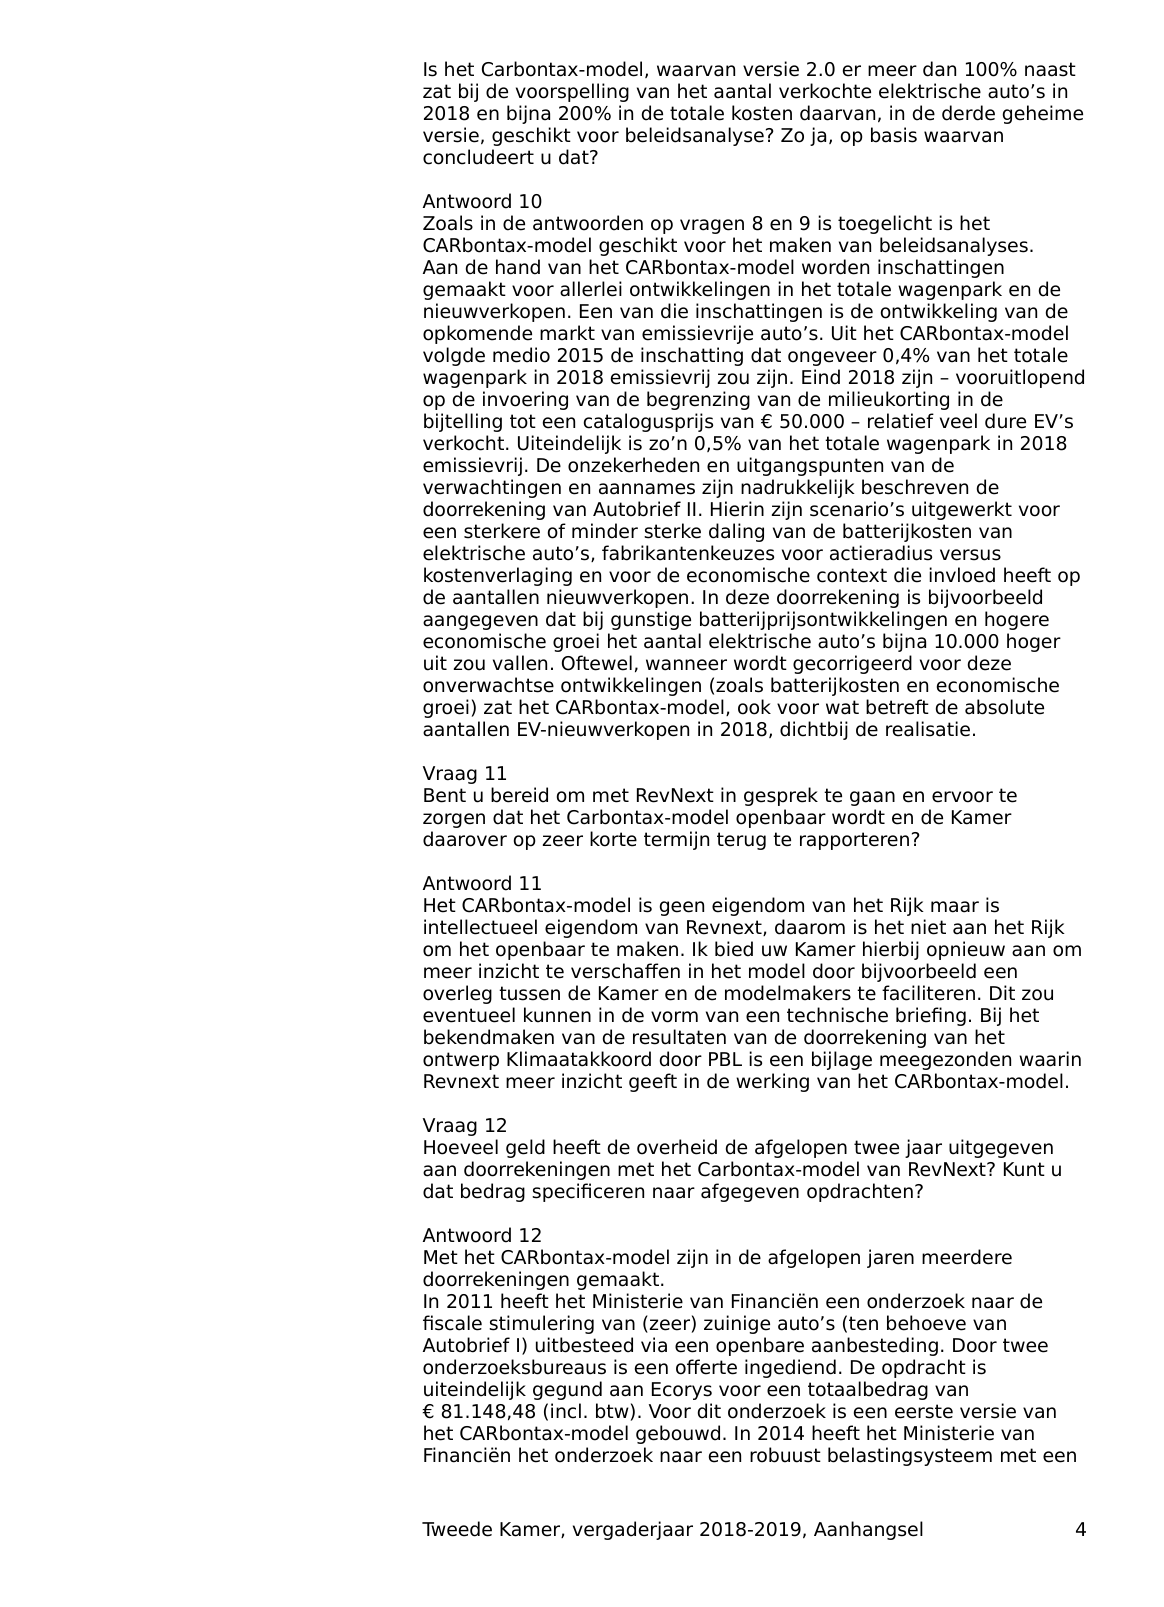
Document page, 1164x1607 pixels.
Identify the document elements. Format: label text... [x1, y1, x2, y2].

text Bent u bereid om met RevNext in gesprek te gaan en ervoor te zorgen dat het Carbontax-model openbaar wordt en de Kamer daarover op zeer korte termijn terug te rapporteren? [422, 785, 1087, 851]
text In 2011 heeft het Ministerie van Financiën een onderzoek naar de fiscale stimulering van (zeer) zuinige auto’s (ten behoeve van Autobrief I) uitbesteed via een openbare aanbesteding. Door twee onderzoeksbureaus is een offerte ingediend. De opdracht is uiteindelijk gegund aan Ecorys voor een totaalbedrag van € 81.148,48 (incl. btw). Voor dit onderzoek is een eerste versie van het CARbontax-model gebouwd. In 2014 heeft het Ministerie van Financiën het onderzoek naar een robuust belastingsysteem met een [422, 1291, 1087, 1467]
text Hoeveel geld heeft de overheid de afgelopen twee jaar uitgegeven aan doorrekeningen met het Carbontax-model van RevNext? Kunt u dat bedrag specificeren naar afgegeven opdrachten? [422, 1137, 1087, 1203]
text Zoals in de antwoorden op vragen 8 en 9 is toegelicht is het CARbontax-model geschikt voor het maken van beleidsanalyses. [422, 213, 1087, 257]
text Het CARbontax-model is geen eigendom van het Rijk maar is intellectueel eigendom van Revnext, daarom is het niet aan het Rijk om het openbaar te maken. Ik bied uw Kamer hierbij opnieuw aan om meer inzicht te verschaffen in het model door bijvoorbeeld een overleg tussen de Kamer en de modelmakers te faciliteren. Dit zou eventueel kunnen in de vorm van een technische briefing. Bij het bekendmaken van de resultaten van de doorrekening van het ontwerp Klimaatakkoord door PBL is een bijlage meegezonden waarin Revnext meer inzicht geeft in de werking van het CARbontax-model. [422, 895, 1087, 1093]
text Vraag 11 [422, 763, 1087, 785]
text Antwoord 11 [422, 873, 1087, 895]
text Antwoord 12 [422, 1225, 1087, 1247]
text Antwoord 10 [422, 191, 1087, 213]
text Aan de hand van het CARbontax-model worden inschattingen gemaakt voor allerlei ontwikkelingen in het totale wagenpark en de nieuwverkopen. Een van die inschattingen is de ontwikkeling van de opkomende markt van emissievrije auto’s. Uit het CARbontax-model volgde medio 2015 de inschatting dat ongeveer 0,4% van het totale wagenpark in 2018 emissievrij zou zijn. Eind 2018 zijn – vooruitlopend op de invoering van de begrenzing van de milieukorting in de bijtelling tot een catalogusprijs van € 50.000 – relatief veel dure EV’s verkocht. Uiteindelijk is zo’n 0,5% van het totale wagenpark in 2018 emissievrij. De onzekerheden en uitgangspunten van de verwachtingen en aannames zijn nadrukkelijk beschreven de doorrekening van Autobrief II. Hierin zijn scenario’s uitgewerkt voor een sterkere of minder sterke daling van de batterijkosten van elektrische auto’s, fabrikantenkeuzes voor actieradius versus kostenverlaging en voor de economische context die invloed heeft op de aantallen nieuwverkopen. In deze doorrekening is bijvoorbeeld aangegeven dat bij gunstige batterijprijsontwikkelingen en hogere economische groei het aantal elektrische auto’s bijna 10.000 hoger uit zou vallen. Oftewel, wanneer wordt gecorrigeerd voor deze onverwachtse ontwikkelingen (zoals batterijkosten en economische groei) zat het CARbontax-model, ook voor wat betreft de absolute aantallen EV-nieuwverkopen in 2018, dichtbij de realisatie. [422, 257, 1087, 741]
text Met het CARbontax-model zijn in de afgelopen jaren meerdere doorrekeningen gemaakt. [422, 1247, 1087, 1291]
text Vraag 12 [422, 1115, 1087, 1137]
text Is het Carbontax-model, waarvan versie 2.0 er meer dan 100% naast zat bij de voorspelling van het aantal verkochte elektrische auto’s in 2018 en bijna 200% in de totale kosten daarvan, in de derde geheime versie, geschikt voor beleidsanalyse? Zo ja, op basis waarvan concludeert u dat? [422, 59, 1087, 169]
